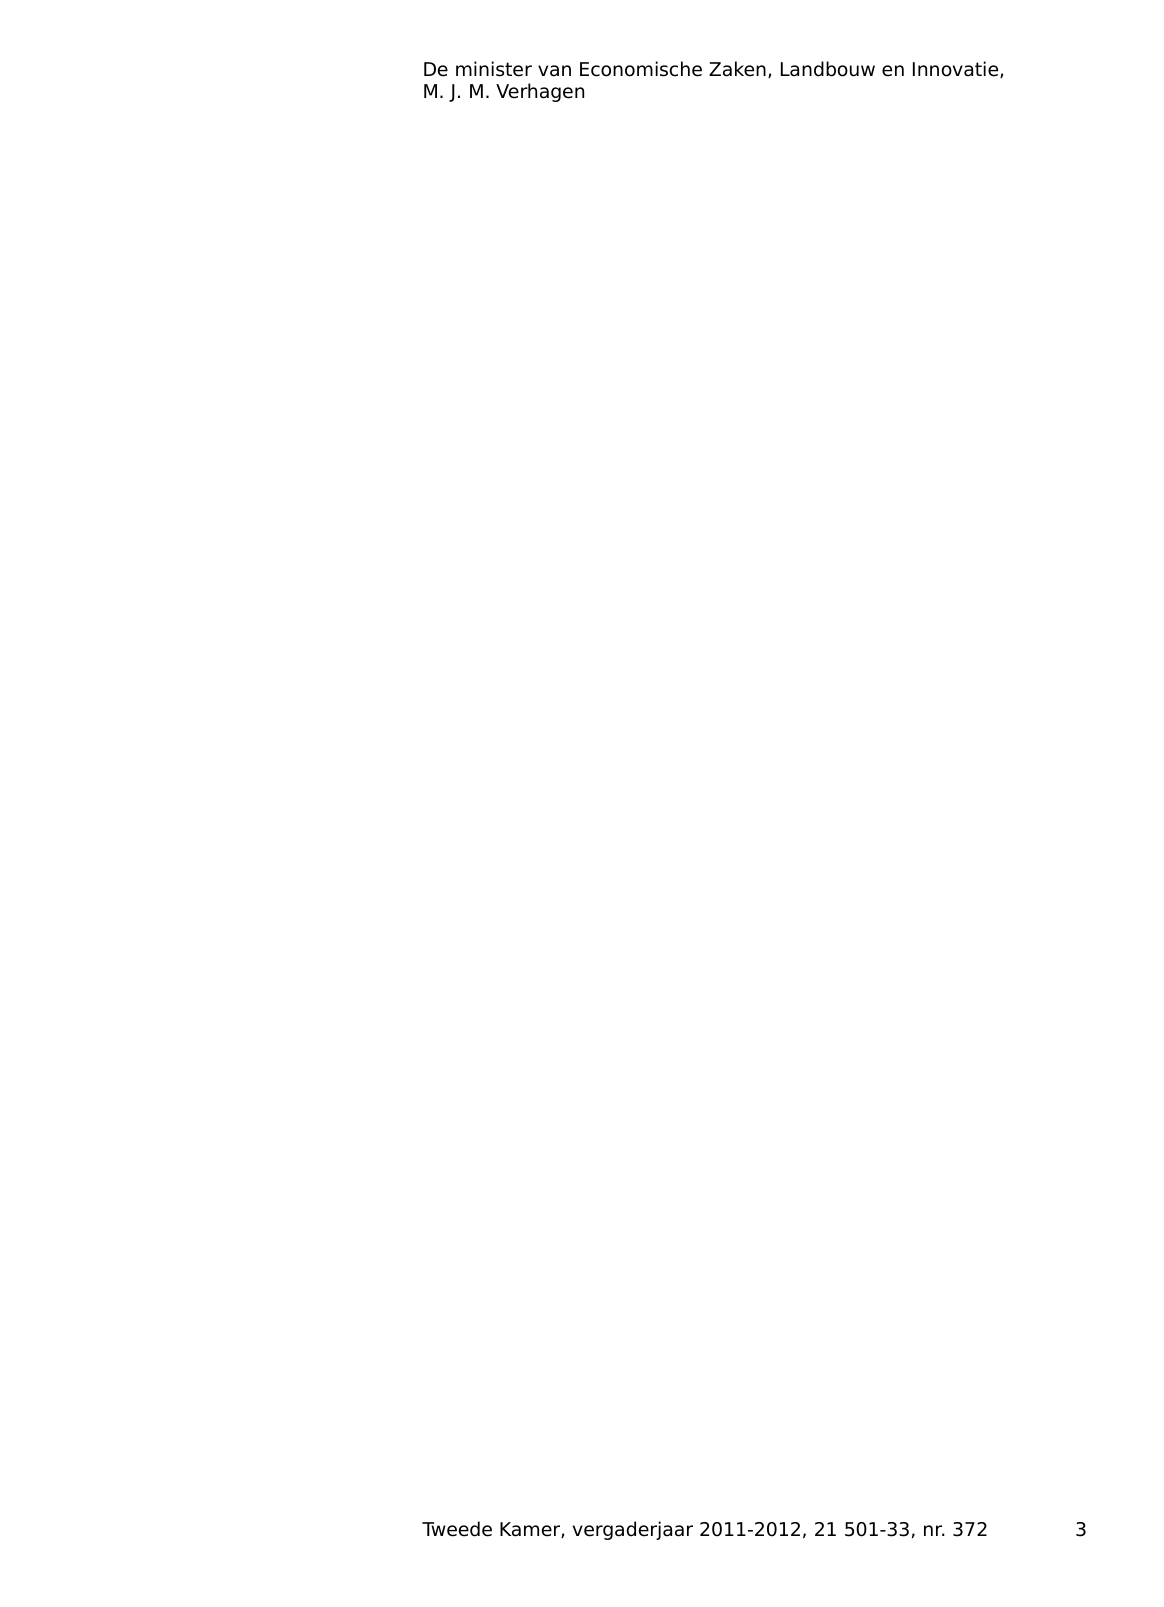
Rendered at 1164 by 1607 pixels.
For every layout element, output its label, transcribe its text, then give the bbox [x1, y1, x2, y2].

text De minister van Economische Zaken, Landbouw en Innovatie, M. J. M. Verhagen [422, 59, 1087, 103]
